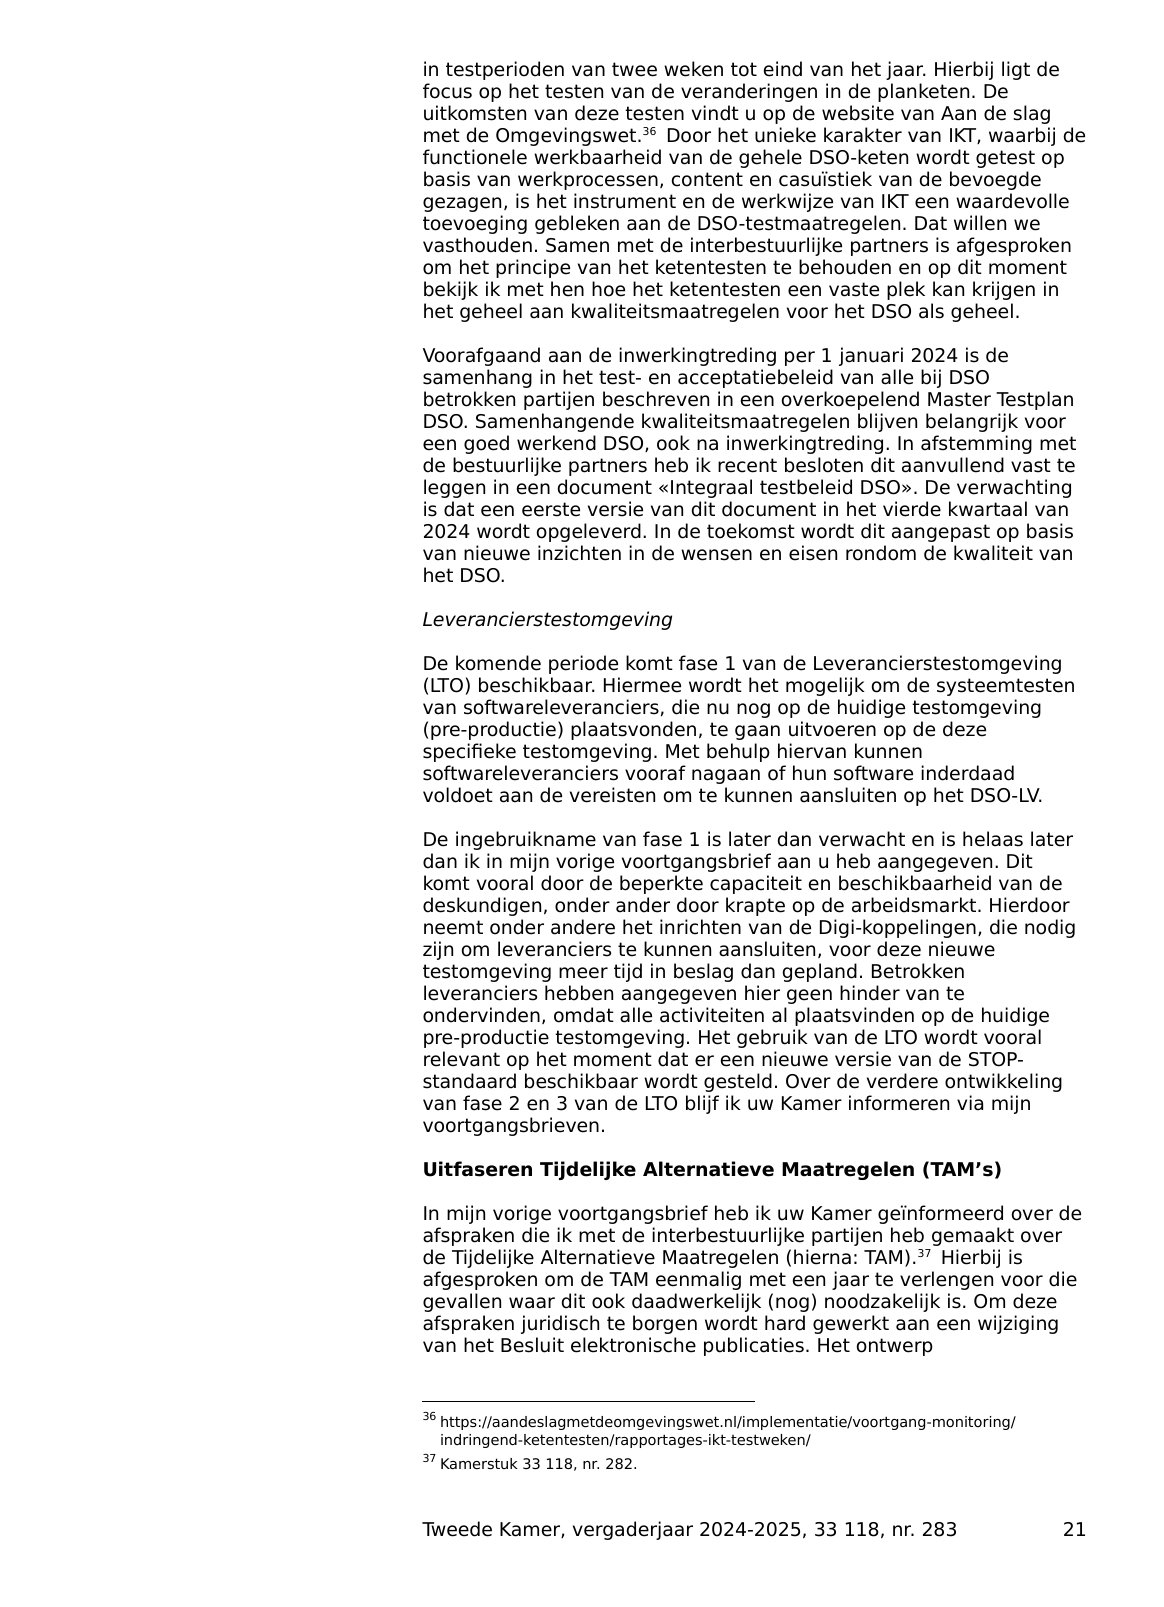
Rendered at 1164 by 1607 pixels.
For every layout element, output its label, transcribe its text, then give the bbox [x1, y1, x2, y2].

text De ingebruikname van fase 1 is later dan verwacht en is helaas later dan ik in mijn vorige voortgangsbrief aan u heb aangegeven. Dit komt vooral door de beperkte capaciteit en beschikbaarheid van de deskundigen, onder ander door krapte op de arbeidsmarkt. Hierdoor neemt onder andere het inrichten van de Digi-koppelingen, die nodig zijn om leveranciers te kunnen aansluiten, voor deze nieuwe testomgeving meer tijd in beslag dan gepland. Betrokken leveranciers hebben aangegeven hier geen hinder van te ondervinden, omdat alle activiteiten al plaatsvinden op de huidige pre-productie testomgeving. Het gebruik van de LTO wordt vooral relevant op het moment dat er een nieuwe versie van de STOP-standaard beschikbaar wordt gesteld. Over de verdere ontwikkeling van fase 2 en 3 van de LTO blijf ik uw Kamer informeren via mijn voortgangsbrieven. [422, 829, 1087, 1137]
text In mijn vorige voortgangsbrief heb ik uw Kamer geïnformeerd over de afspraken die ik met de interbestuurlijke partijen heb gemaakt over de Tijdelijke Alternatieve Maatregelen (hierna: TAM). Hierbij is afgesproken om de TAM eenmalig met een jaar te verlengen voor die gevallen waar dit ook daadwerkelijk (nog) noodzakelijk is. Om deze afspraken juridisch te borgen wordt hard gewerkt aan een wijziging van het Besluit elektronische publicaties. Het ontwerp [422, 1203, 1087, 1357]
subtitle Leverancierstestomgeving [422, 609, 1087, 631]
text Kamerstuk 33 118, nr. 282. [422, 1452, 1087, 1474]
subtitle Uitfaseren Tijdelijke Alternatieve Maatregelen (TAM’s) [422, 1159, 1087, 1181]
text De komende periode komt fase 1 van de Leverancierstestomgeving (LTO) beschikbaar. Hiermee wordt het mogelijk om de systeemtesten van softwareleveranciers, die nu nog op de huidige testomgeving (pre-productie) plaatsvonden, te gaan uitvoeren op de deze specifieke testomgeving. Met behulp hiervan kunnen softwareleveranciers vooraf nagaan of hun software inderdaad voldoet aan de vereisten om te kunnen aansluiten op het DSO-LV. [422, 653, 1087, 807]
text in testperioden van twee weken tot eind van het jaar. Hierbij ligt de focus op het testen van de veranderingen in de planketen. De uitkomsten van deze testen vindt u op de website van Aan de slag met de Omgevingswet. Door het unieke karakter van IKT, waarbij de functionele werkbaarheid van de gehele DSO-keten wordt getest op basis van werkprocessen, content en casuïstiek van de bevoegde gezagen, is het instrument en de werkwijze van IKT een waardevolle toevoeging gebleken aan de DSO-testmaatregelen. Dat willen we vasthouden. Samen met de interbestuurlijke partners is afgesproken om het principe van het ketentesten te behouden en op dit moment bekijk ik met hen hoe het ketentesten een vaste plek kan krijgen in het geheel aan kwaliteitsmaatregelen voor het DSO als geheel. [422, 59, 1087, 323]
text Voorafgaand aan de inwerkingtreding per 1 januari 2024 is de samenhang in het test- en acceptatiebeleid van alle bij DSO betrokken partijen beschreven in een overkoepelend Master Testplan DSO. Samenhangende kwaliteitsmaatregelen blijven belangrijk voor een goed werkend DSO, ook na inwerkingtreding. In afstemming met de bestuurlijke partners heb ik recent besloten dit aanvullend vast te leggen in een document «Integraal testbeleid DSO». De verwachting is dat een eerste versie van dit document in het vierde kwartaal van 2024 wordt opgeleverd. In de toekomst wordt dit aangepast op basis van nieuwe inzichten in de wensen en eisen rondom de kwaliteit van het DSO. [422, 345, 1087, 587]
text https://aandeslagmetdeomgevingswet.nl/implementatie/voortgang-monitoring/indringend-ketentesten/rapportages-ikt-testweken/ [422, 1410, 1087, 1449]
